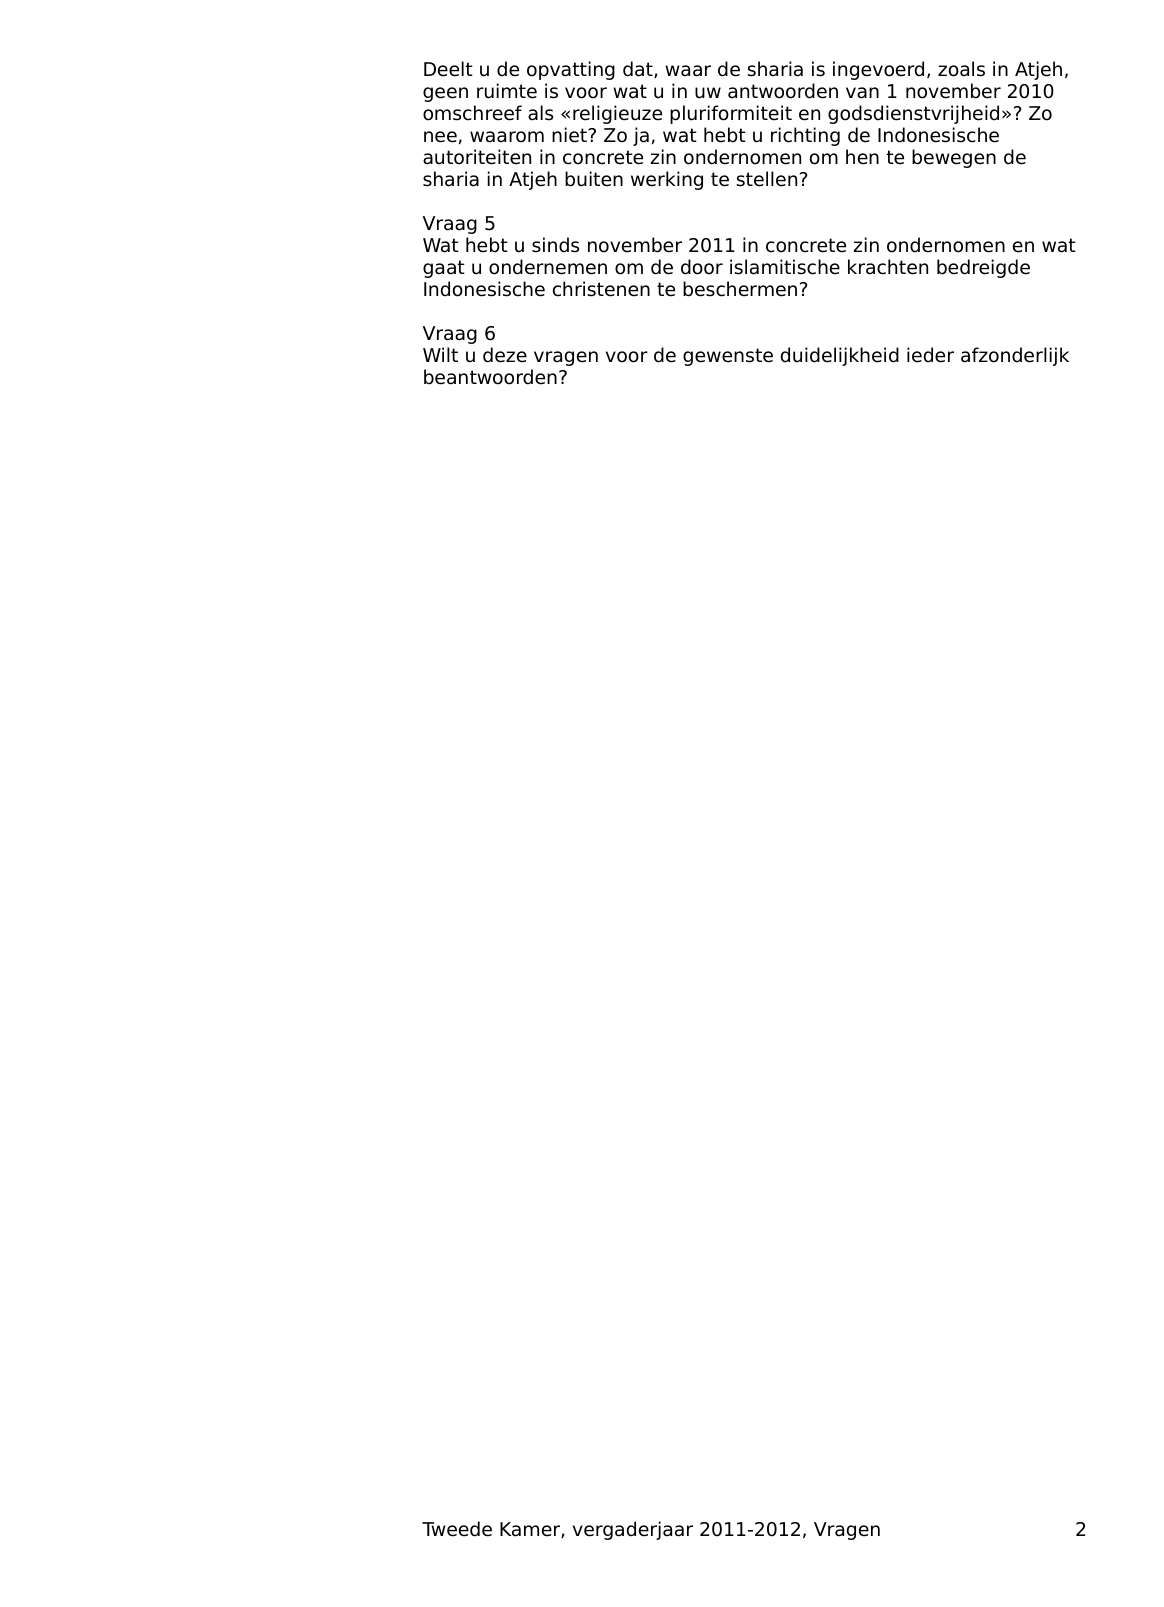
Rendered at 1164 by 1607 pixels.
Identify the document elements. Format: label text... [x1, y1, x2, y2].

text Wat hebt u sinds november 2011 in concrete zin ondernomen en wat gaat u ondernemen om de door islamitische krachten bedreigde Indonesische christenen te beschermen? [422, 235, 1087, 301]
text Deelt u de opvatting dat, waar de sharia is ingevoerd, zoals in Atjeh, geen ruimte is voor wat u in uw antwoorden van 1 november 2010 omschreef als «religieuze pluriformiteit en godsdienstvrijheid»? Zo nee, waarom niet? Zo ja, wat hebt u richting de Indonesische autoriteiten in concrete zin ondernomen om hen te bewegen de sharia in Atjeh buiten werking te stellen? [422, 59, 1087, 191]
text Vraag 6 [422, 323, 1087, 345]
text Vraag 5 [422, 213, 1087, 235]
text Wilt u deze vragen voor de gewenste duidelijkheid ieder afzonderlijk beantwoorden? [422, 345, 1087, 389]
